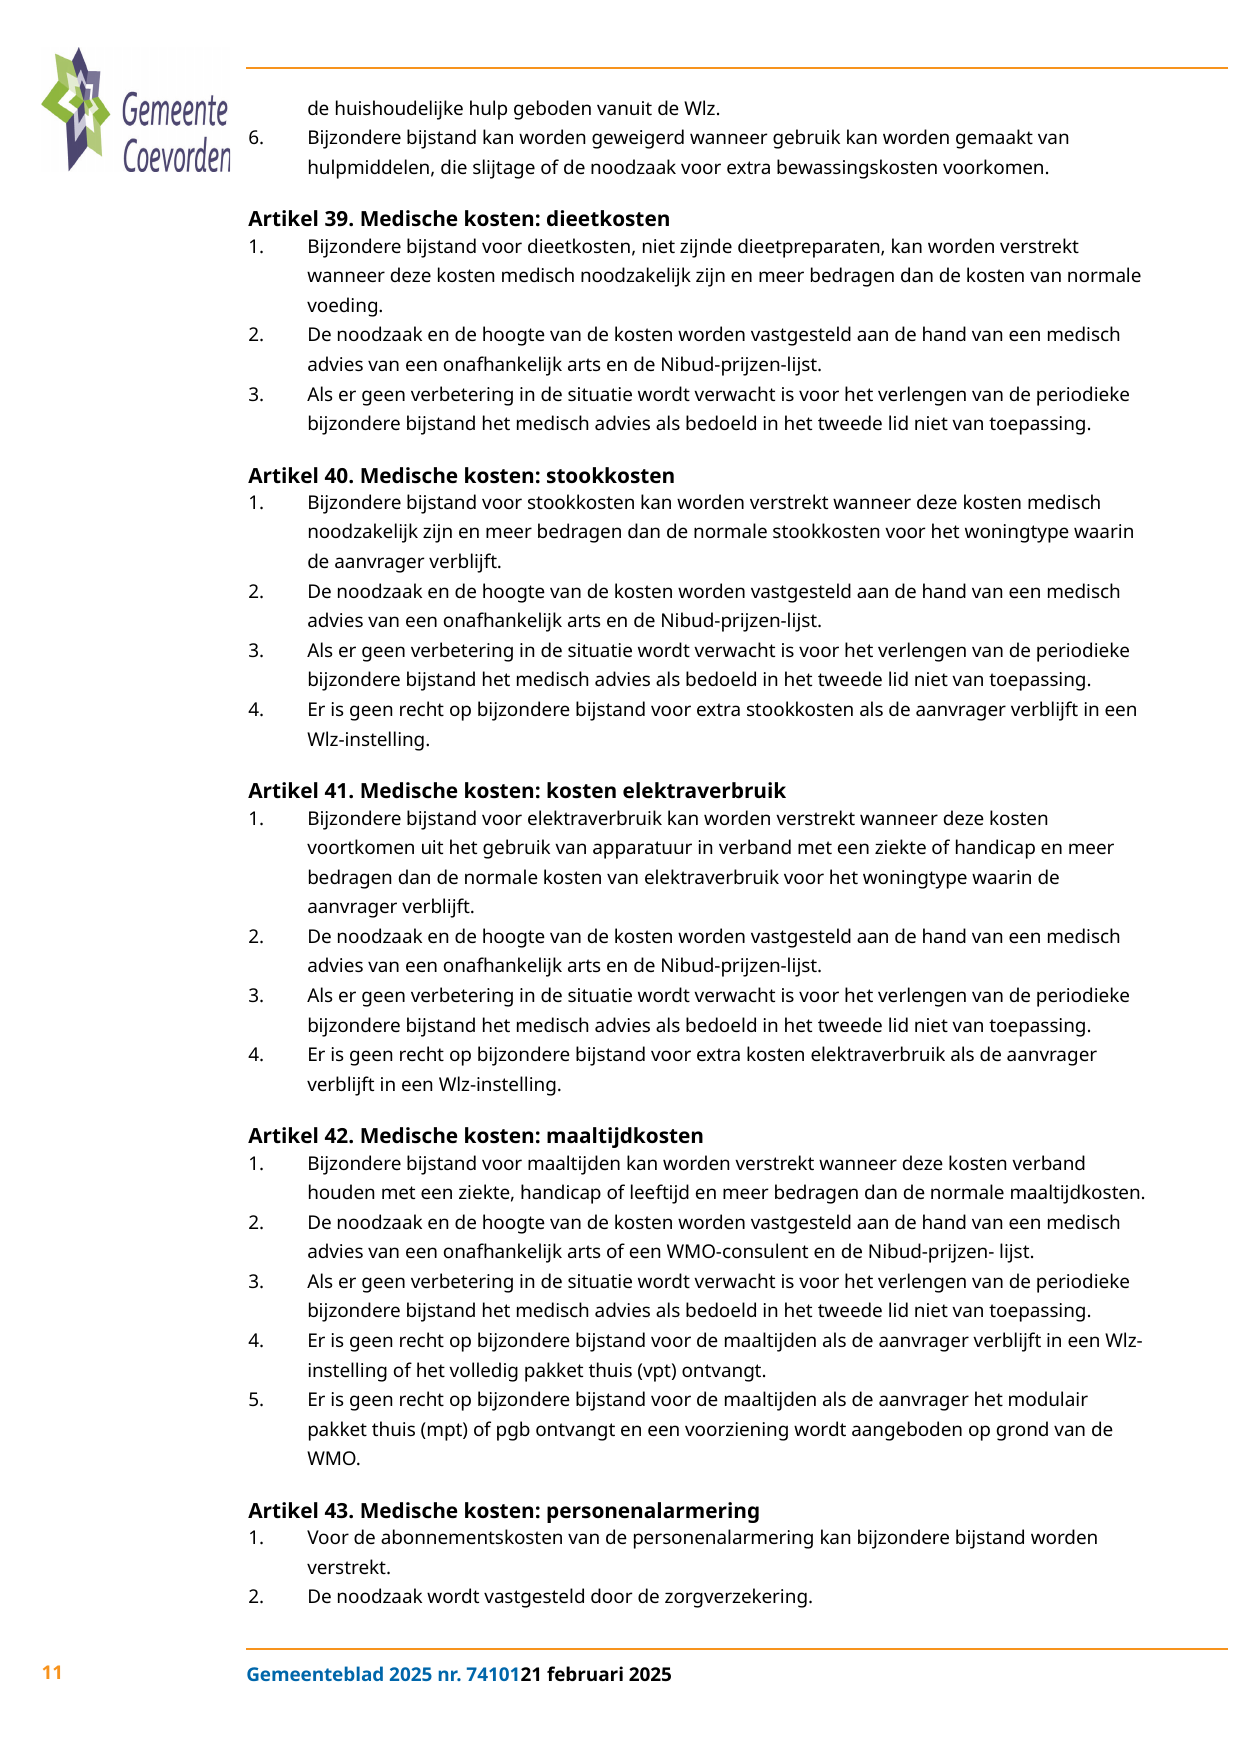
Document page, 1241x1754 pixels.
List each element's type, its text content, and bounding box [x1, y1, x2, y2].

text Artikel 43. Medische kosten: personenalarmering [248, 1496, 1152, 1524]
text Artikel 39. Medische kosten: dieetkosten [248, 204, 1152, 233]
list Bijzondere bijstand voor elektraverbruik kan worden verstrekt wanneer deze kosten voortkomen uit het gebruik van apparatuur in verband met een ziekte of handicap en meer bedragen dan de normale kosten van elektraverbruik voor het woningtype waarin de aanvrager verblijft. [248, 805, 1152, 919]
list Bijzondere bijstand voor dieetkosten, niet zijnde dieetpreparaten, kan worden verstrekt wanneer deze kosten medisch noodzakelijk zijn en meer bedragen dan de kosten van normale voeding. [248, 233, 1152, 318]
list Als er geen verbetering in de situatie wordt verwacht is voor het verlengen van de periodieke bijzondere bijstand het medisch advies als bedoeld in het tweede lid niet van toepassing. [248, 637, 1152, 692]
list De noodzaak en de hoogte van de kosten worden vastgesteld aan de hand van een medisch advies van een onafhankelijk arts of een WMO-consulent en de Nibud-prijzen- lijst. [248, 1209, 1152, 1264]
list Er is geen recht op bijzondere bijstand voor extra stookkosten als de aanvrager verblijft in een Wlz-instelling. [248, 696, 1152, 752]
list De noodzaak en de hoogte van de kosten worden vastgesteld aan de hand van een medisch advies van een onafhankelijk arts en de Nibud-prijzen-lijst. [248, 578, 1152, 633]
list De noodzaak wordt vastgesteld door de zorgverzekering. [248, 1584, 1152, 1609]
list Er is geen recht op bijzondere bijstand voor extra kosten elektraverbruik als de aanvrager verblijft in een Wlz-instelling. [248, 1041, 1152, 1097]
list Bijzondere bijstand voor maaltijden kan worden verstrekt wanneer deze kosten verband houden met een ziekte, handicap of leeftijd en meer bedragen dan de normale maaltijdkosten. [248, 1150, 1152, 1205]
picture [41, 47, 231, 172]
text Artikel 40. Medische kosten: stookkosten [248, 461, 1152, 489]
list Er is geen recht op bijzondere bijstand voor de maaltijden als de aanvrager het modulair pakket thuis (mpt) of pgb ontvangt en een voorziening wordt aangeboden op grond van de WMO. [248, 1386, 1152, 1471]
text Artikel 41. Medische kosten: kosten elektraverbruik [248, 776, 1152, 805]
list Er is geen recht op bijzondere bijstand voor de maaltijden als de aanvrager verblijft in een Wlz-instelling of het volledig pakket thuis (vpt) ontvangt. [248, 1327, 1152, 1383]
list Als er geen verbetering in de situatie wordt verwacht is voor het verlengen van de periodieke bijzondere bijstand het medisch advies als bedoeld in het tweede lid niet van toepassing. [248, 982, 1152, 1037]
list de huishoudelijke hulp geboden vanuit de Wlz. [248, 95, 1152, 121]
list De noodzaak en de hoogte van de kosten worden vastgesteld aan de hand van een medisch advies van een onafhankelijk arts en de Nibud-prijzen-lijst. [248, 923, 1152, 978]
list Voor de abonnementskosten van de personenalarmering kan bijzondere bijstand worden verstrekt. [248, 1524, 1152, 1580]
list Bijzondere bijstand kan worden geweigerd wanneer gebruik kan worden gemaakt van hulpmiddelen, die slijtage of de noodzaak voor extra bewassingskosten voorkomen. [248, 124, 1152, 180]
list Bijzondere bijstand voor stookkosten kan worden verstrekt wanneer deze kosten medisch noodzakelijk zijn en meer bedragen dan de normale stookkosten voor het woningtype waarin de aanvrager verblijft. [248, 489, 1152, 574]
list De noodzaak en de hoogte van de kosten worden vastgesteld aan de hand van een medisch advies van een onafhankelijk arts en de Nibud-prijzen-lijst. [248, 322, 1152, 377]
list Als er geen verbetering in de situatie wordt verwacht is voor het verlengen van de periodieke bijzondere bijstand het medisch advies als bedoeld in het tweede lid niet van toepassing. [248, 1268, 1152, 1323]
list Als er geen verbetering in de situatie wordt verwacht is voor het verlengen van de periodieke bijzondere bijstand het medisch advies als bedoeld in het tweede lid niet van toepassing. [248, 381, 1152, 436]
text Artikel 42. Medische kosten: maaltijdkosten [248, 1121, 1152, 1150]
